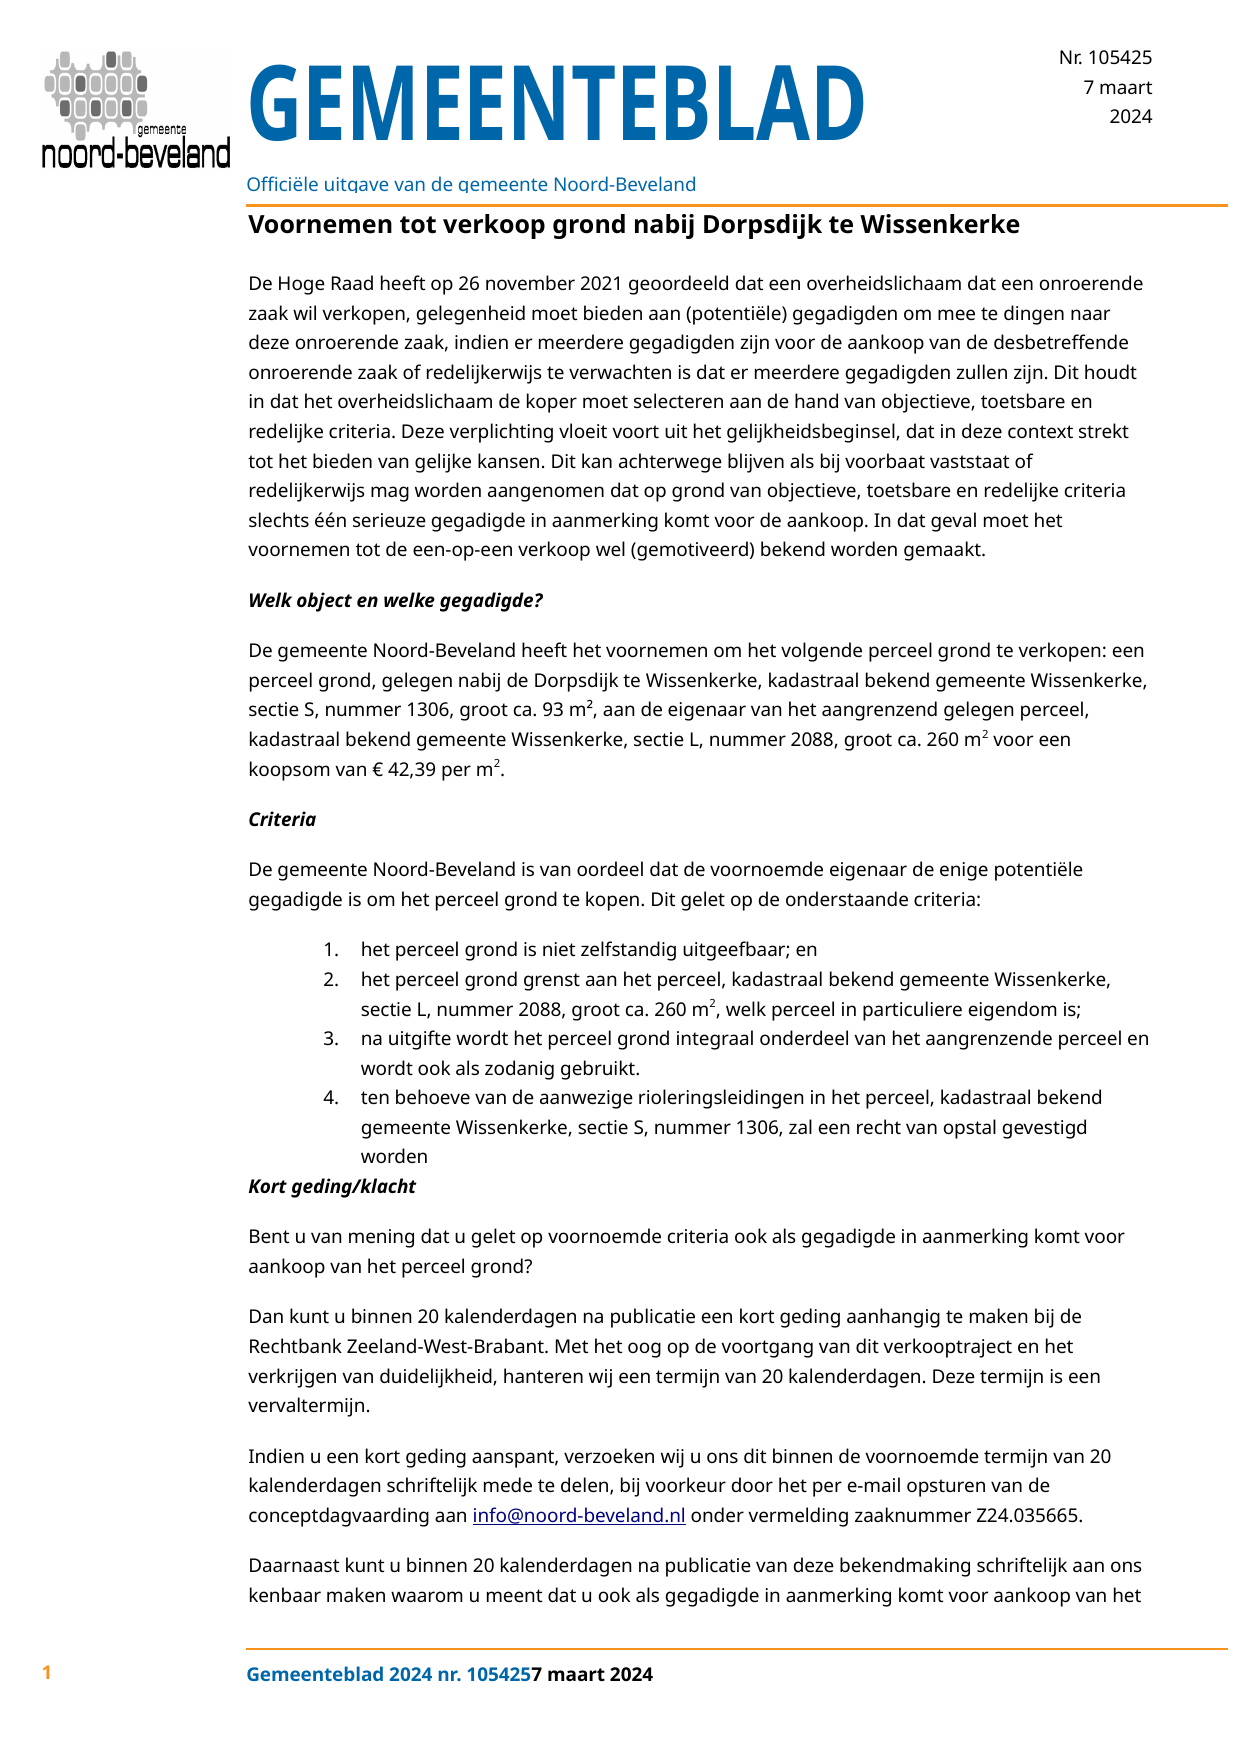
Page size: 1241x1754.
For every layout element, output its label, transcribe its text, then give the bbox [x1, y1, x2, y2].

text Daarnaast kunt u binnen 20 kalenderdagen na publicatie van deze bekendmaking schriftelijk aan ons kenbaar maken waarom u meent dat u ook als gegadigde in aanmerking komt voor aankoop van het [248, 1552, 1152, 1608]
text Indien u een kort geding aanspant, verzoeken wij u ons dit binnen de voornoemde termijn van 20 kalenderdagen schriftelijk mede te delen, bij voorkeur door het per e-mail opsturen van de conceptdagvaarding aan info@noord-beveland.nl onder vermelding zaaknummer Z24.035665. [248, 1443, 1152, 1528]
list het perceel grond is niet zelfstandig uitgeefbaar; en [323, 937, 1152, 962]
picture [41, 47, 231, 172]
text Voornemen tot verkoop grond nabij Dorpsdijk te Wissenkerke [248, 207, 1152, 241]
text Bent u van mening dat u gelet op voornoemde criteria ook als gegadigde in aanmerking komt voor aankoop van het perceel grond? [248, 1224, 1152, 1279]
text De gemeente Noord-Beveland is van oordeel dat de voornoemde eigenaar de enige potentiële gegadigde is om het perceel grond te kopen. Dit gelet op de onderstaande criteria: [248, 857, 1152, 912]
text Kort geding/klacht [248, 1173, 1152, 1199]
list ten behoeve van de aanwezige rioleringsleidingen in het perceel, kadastraal bekend gemeente Wissenkerke, sectie S, nummer 1306, zal een recht van opstal gevestigd worden [323, 1084, 1152, 1169]
list het perceel grond grenst aan het perceel, kadastraal bekend gemeente Wissenkerke, sectie L, nummer 2088, groot ca. 260 m2, welk perceel in particuliere eigendom is; [323, 966, 1152, 1021]
text Criteria [248, 806, 1152, 832]
text Dan kunt u binnen 20 kalenderdagen na publicatie een kort geding aanhangig te maken bij de Rechtbank Zeeland-West-Brabant. Met het oog op de voortgang van dit verkooptraject en het verkrijgen van duidelijkheid, hanteren wij een termijn van 20 kalenderdagen. Deze termijn is een vervaltermijn. [248, 1304, 1152, 1418]
text De gemeente Noord-Beveland heeft het voornemen om het volgende perceel grond te verkopen: een perceel grond, gelegen nabij de Dorpsdijk te Wissenkerke, kadastraal bekend gemeente Wissenkerke, sectie S, nummer 1306, groot ca. 93 m², aan de eigenaar van het aangrenzend gelegen perceel, kadastraal bekend gemeente Wissenkerke, sectie L, nummer 2088, groot ca. 260 m2 voor een koopsom van € 42,39 per m2. [248, 637, 1152, 781]
text Welk object en welke gegadigde? [248, 587, 1152, 613]
text De Hoge Raad heeft op 26 november 2021 geoordeeld dat een overheidslichaam dat een onroerende zaak wil verkopen, gelegenheid moet bieden aan (potentiële) gegadigden om mee te dingen naar deze onroerende zaak, indien er meerdere gegadigden zijn voor de aankoop van de desbetreffende onroerende zaak of redelijkerwijs te verwachten is dat er meerdere gegadigden zullen zijn. Dit houdt in dat het overheidslichaam de koper moet selecteren aan de hand van objectieve, toetsbare en redelijke criteria. Deze verplichting vloeit voort uit het gelijkheidsbeginsel, dat in deze context strekt tot het bieden van gelijke kansen. Dit kan achterwege blijven als bij voorbaat vaststaat of redelijkerwijs mag worden aangenomen dat op grond van objectieve, toetsbare en redelijke criteria slechts één serieuze gegadigde in aanmerking komt voor de aankoop. In dat geval moet het voornemen tot de een-op-een verkoop wel (gemotiveerd) bekend worden gemaakt. [248, 270, 1152, 562]
list na uitgifte wordt het perceel grond integraal onderdeel van het aangrenzende perceel en wordt ook als zodanig gebruikt. [323, 1025, 1152, 1081]
